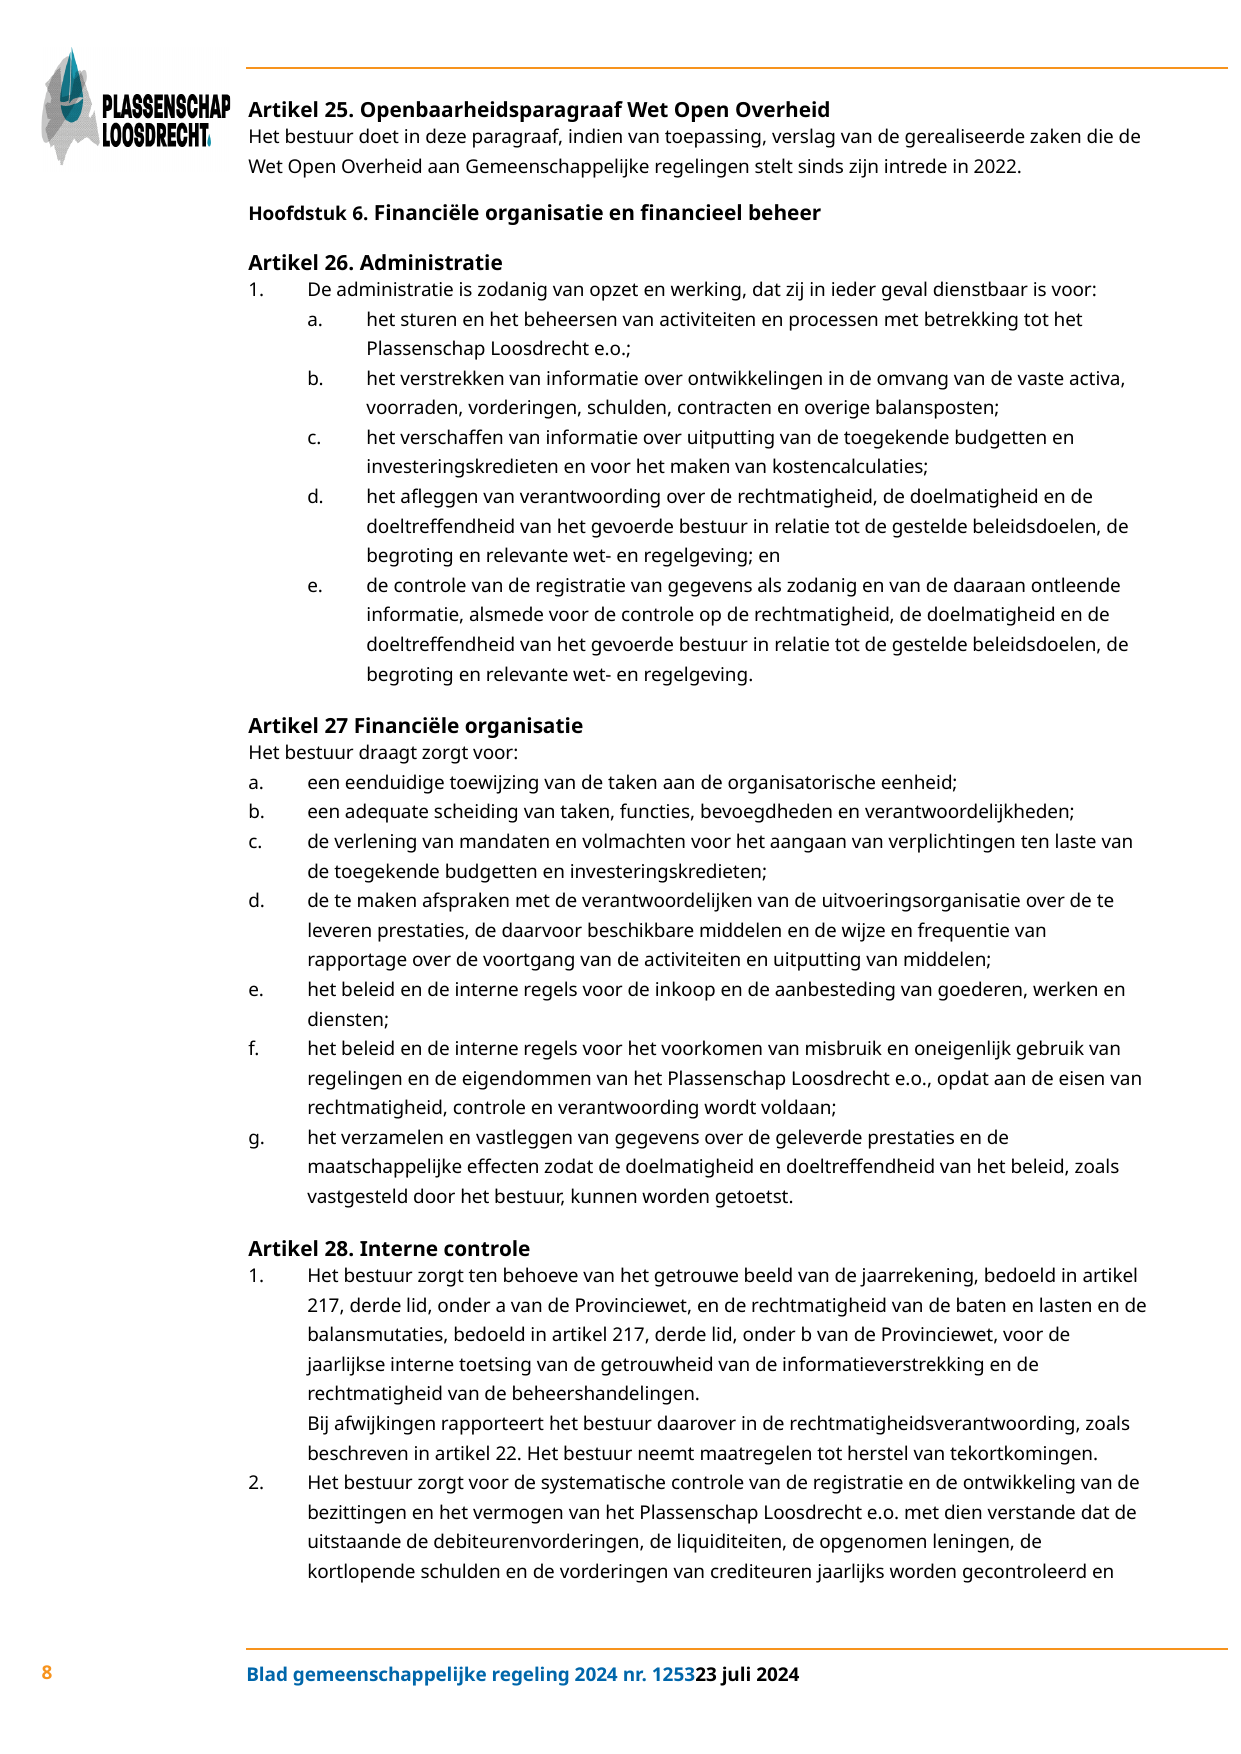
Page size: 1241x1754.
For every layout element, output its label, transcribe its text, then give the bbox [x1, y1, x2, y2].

list Het bestuur zorgt voor de systematische controle van de registratie en de ontwikkeling van de bezittingen en het vermogen van het Plassenschap Loosdrecht e.o. met dien verstande dat de uitstaande de debiteurenvorderingen, de liquiditeiten, de opgenomen leningen, de kortlopende schulden en de vorderingen van crediteuren jaarlijks worden gecontroleerd en [248, 1469, 1152, 1584]
text Artikel 28. Interne controle [248, 1234, 1152, 1262]
list de te maken afspraken met de verantwoordelijken van de uitvoeringsorganisatie over de te leveren prestaties, de daarvoor beschikbare middelen en de wijze en frequentie van rapportage over de voortgang van de activiteiten en uitputting van middelen; [248, 887, 1152, 972]
text Artikel 26. Administratie [248, 248, 1152, 276]
list het beleid en de interne regels voor de inkoop en de aanbesteding van goederen, werken en diensten; [248, 976, 1152, 1032]
list het verzamelen en vastleggen van gegevens over de geleverde prestaties en de maatschappelijke effecten zodat de doelmatigheid en doeltreffendheid van het beleid, zoals vastgesteld door het bestuur, kunnen worden getoetst. [248, 1124, 1152, 1209]
text Artikel 27 Financiële organisatie [248, 711, 1152, 739]
list Bij afwijkingen rapporteert het bestuur daarover in de rechtmatigheidsverantwoording, zoals beschreven in artikel 22. Het bestuur neemt maatregelen tot herstel van tekortkomingen. [248, 1410, 1152, 1465]
list het beleid en de interne regels voor het voorkomen van misbruik en oneigenlijk gebruik van regelingen en de eigendommen van het Plassenschap Loosdrecht e.o., opdat aan de eisen van rechtmatigheid, controle en verantwoording wordt voldaan; [248, 1035, 1152, 1120]
list het verstrekken van informatie over ontwikkelingen in de omvang van de vaste activa, voorraden, vorderingen, schulden, contracten en overige balansposten; [307, 365, 1152, 420]
list de controle van de registratie van gegevens als zodanig en van de daaraan ontleende informatie, alsmede voor de controle op de rechtmatigheid, de doelmatigheid en de doeltreffendheid van het gevoerde bestuur in relatie tot de gestelde beleidsdoelen, de begroting en relevante wet- en regelgeving. [307, 572, 1152, 686]
list De administratie is zodanig van opzet en werking, dat zij in ieder geval dienstbaar is voor: [248, 276, 1152, 302]
list Het bestuur zorgt ten behoeve van het getrouwe beeld van de jaarrekening, bedoeld in artikel 217, derde lid, onder a van de Provinciewet, en de rechtmatigheid van de baten en lasten en de balansmutaties, bedoeld in artikel 217, derde lid, onder b van de Provinciewet, voor de jaarlijkse interne toetsing van de getrouwheid van de informatieverstrekking en de rechtmatigheid van de beheershandelingen. [248, 1262, 1152, 1406]
list het verschaffen van informatie over uitputting van de toegekende budgetten en investeringskredieten en voor het maken van kostencalculaties; [307, 424, 1152, 479]
list het afleggen van verantwoording over de rechtmatigheid, de doelmatigheid en de doeltreffendheid van het gevoerde bestuur in relatie tot de gestelde beleidsdoelen, de begroting en relevante wet- en regelgeving; en [307, 483, 1152, 568]
text Het bestuur doet in deze paragraaf, indien van toepassing, verslag van de gerealiseerde zaken die de Wet Open Overheid aan Gemeenschappelijke regelingen stelt sinds zijn intrede in 2022. [248, 123, 1152, 178]
list een adequate scheiding van taken, functies, bevoegdheden en verantwoordelijkheden; [248, 799, 1152, 824]
text Hoofdstuk 6. Financiële organisatie en financieel beheer [248, 198, 1152, 227]
list een eenduidige toewijzing van de taken aan de organisatorische eenheid; [248, 769, 1152, 795]
list de verlening van mandaten en volmachten voor het aangaan van verplichtingen ten laste van de toegekende budgetten en investeringskredieten; [248, 828, 1152, 884]
picture [41, 47, 231, 172]
text Het bestuur draagt zorgt voor: [248, 739, 1152, 765]
text Artikel 25. Openbaarheidsparagraaf Wet Open Overheid [248, 95, 1152, 123]
list het sturen en het beheersen van activiteiten en processen met betrekking tot het Plassenschap Loosdrecht e.o.; [307, 306, 1152, 361]
